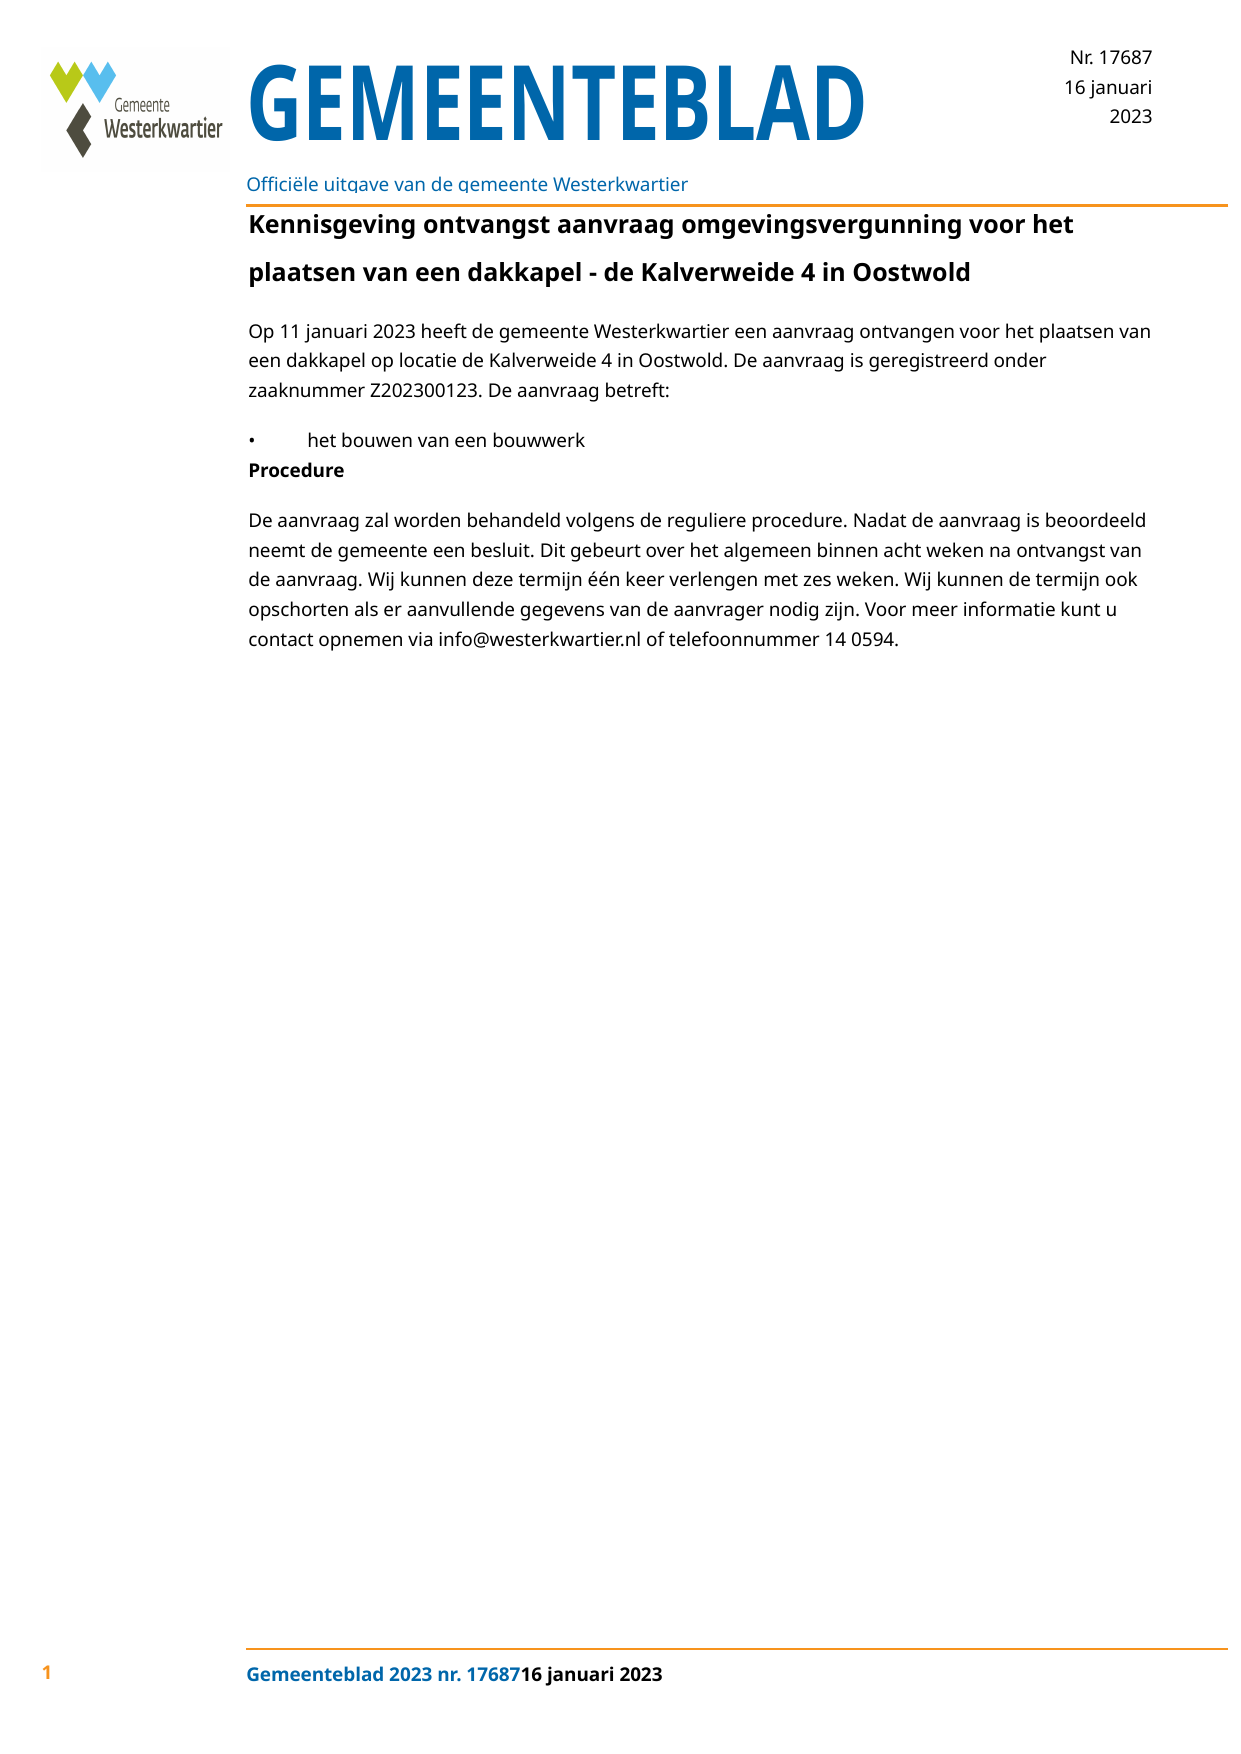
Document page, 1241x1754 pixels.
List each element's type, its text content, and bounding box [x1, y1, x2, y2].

picture [41, 47, 231, 172]
text De aanvraag zal worden behandeld volgens de reguliere procedure. Nadat de aanvraag is beoordeeld neemt de gemeente een besluit. Dit gebeurt over het algemeen binnen acht weken na ontvangst van de aanvraag. Wij kunnen deze termijn één keer verlengen met zes weken. Wij kunnen de termijn ook opschorten als er aanvullende gegevens van de aanvrager nodig zijn. Voor meer informatie kunt u contact opnemen via info@westerkwartier.nl of telefoonnummer 14 0594. [248, 507, 1152, 652]
text Op 11 januari 2023 heeft de gemeente Westerkwartier een aanvraag ontvangen voor het plaatsen van een dakkapel op locatie de Kalverweide 4 in Oostwold. De aanvraag is geregistreerd onder zaaknummer Z202300123. De aanvraag betreft: [248, 318, 1152, 403]
list het bouwen van een bouwwerk [248, 427, 1152, 453]
text Procedure [248, 457, 1152, 483]
text Kennisgeving ontvangst aanvraag omgevingsvergunning voor het plaatsen van een dakkapel - de Kalverweide 4 in Oostwold [248, 207, 1152, 288]
